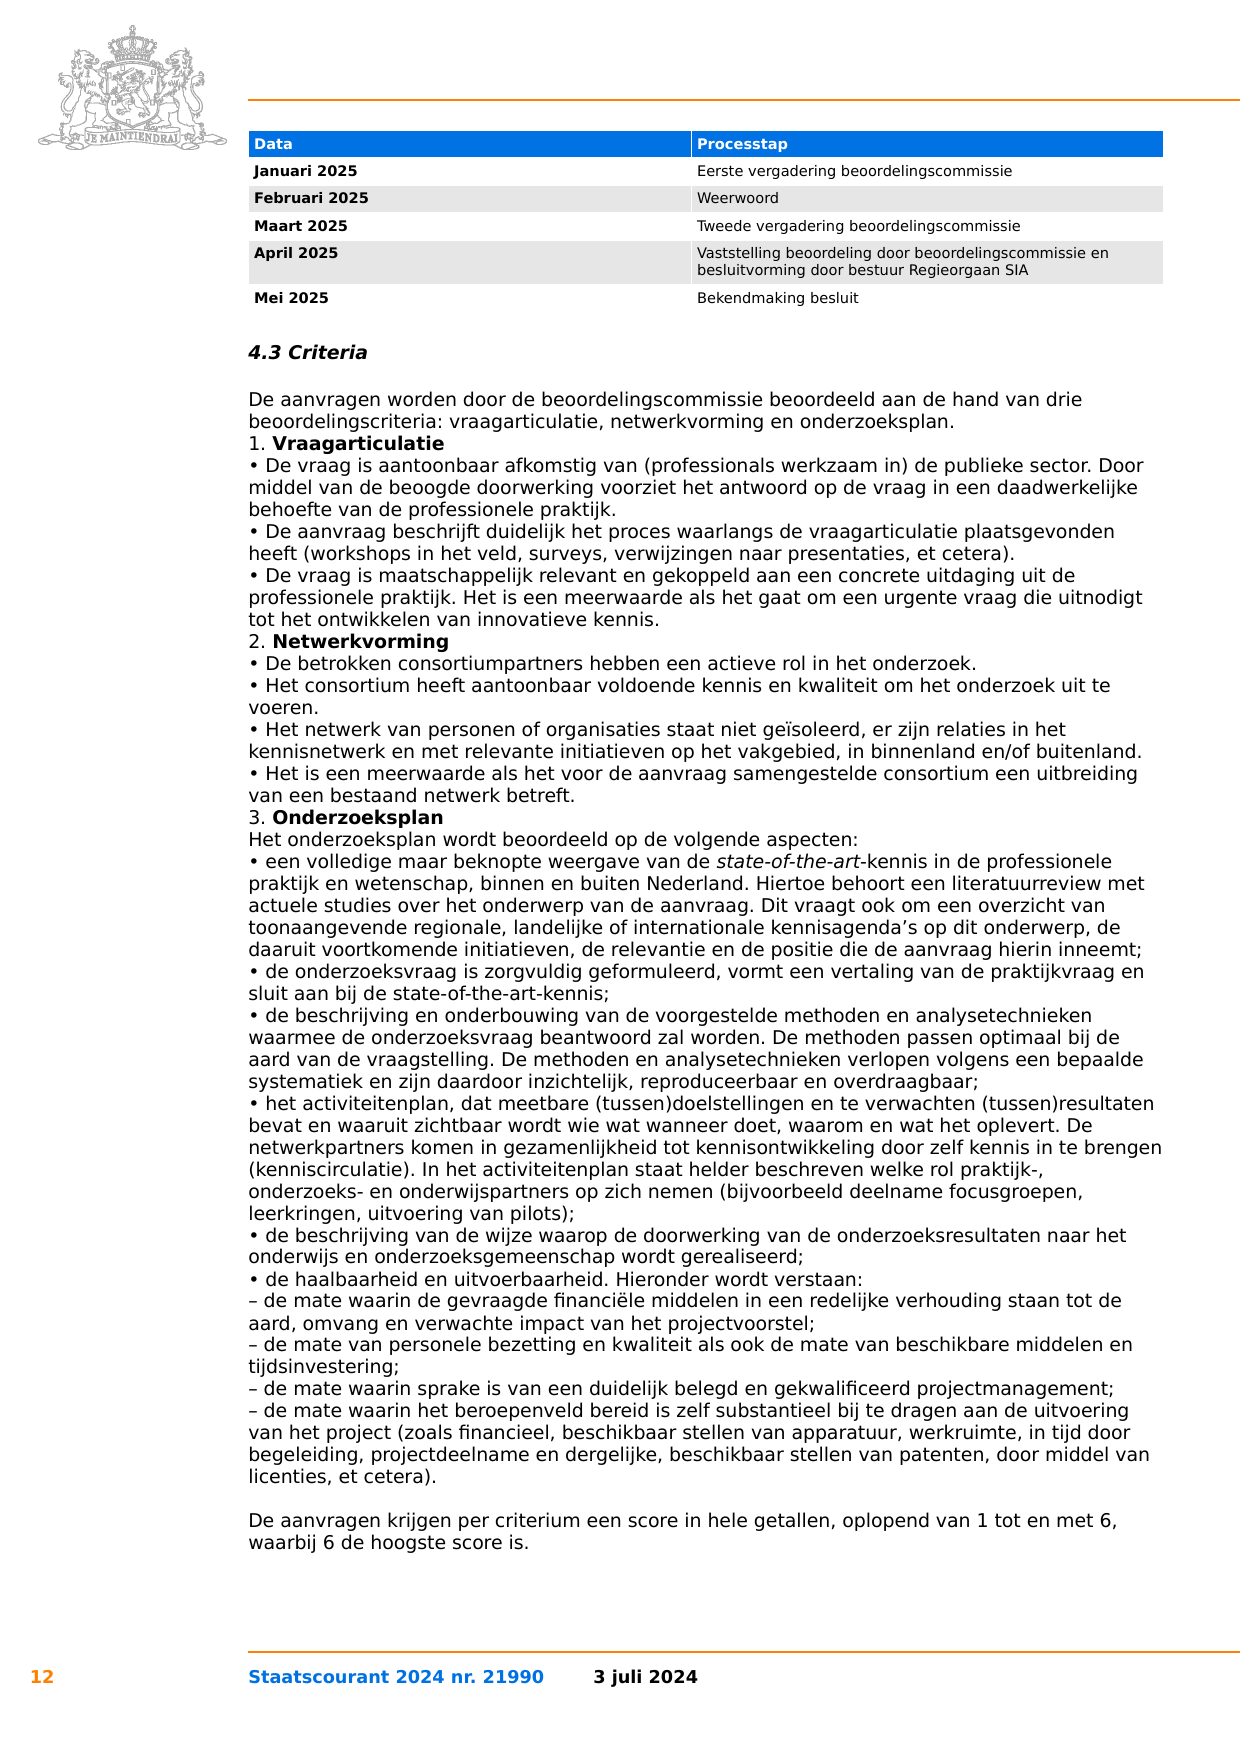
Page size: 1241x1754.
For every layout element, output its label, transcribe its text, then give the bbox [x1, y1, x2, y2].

text • De vraag is maatschappelijk relevant en gekoppeld aan een concrete uitdaging uit de professionele praktijk. Het is een meerwaarde als het gaat om een urgente vraag die uitnodigt tot het ontwikkelen van innovatieve kennis. [248, 565, 1163, 631]
subtitle 4.3 Criteria [248, 342, 1163, 364]
text 2. Netwerkvorming [248, 631, 1163, 653]
text • Het consortium heeft aantoonbaar voldoende kennis en kwaliteit om het onderzoek uit te voeren. [248, 675, 1163, 719]
text • de onderzoeksvraag is zorgvuldig geformuleerd, vormt een vertaling van de praktijkvraag en sluit aan bij de state-of-the-art-kennis; [248, 961, 1163, 1005]
text • de beschrijving en onderbouwing van de voorgestelde methoden en analysetechnieken waarmee de onderzoeksvraag beantwoord zal worden. De methoden passen optimaal bij de aard van de vraagstelling. De methoden en analysetechnieken verlopen volgens een bepaalde systematiek en zijn daardoor inzichtelijk, reproduceerbaar en overdraagbaar; [248, 1005, 1163, 1093]
table_header Processtap [692, 131, 1163, 157]
text • de beschrijving van de wijze waarop de doorwerking van de onderzoeksresultaten naar het onderwijs en onderzoeksgemeenschap wordt gerealiseerd; [248, 1224, 1163, 1268]
picture [38, 25, 227, 150]
table_cell Bekendmaking besluit [692, 285, 1163, 311]
text – de mate waarin sprake is van een duidelijk belegd en gekwalificeerd projectmanagement; [248, 1378, 1163, 1400]
text – de mate van personele bezetting en kwaliteit als ook de mate van beschikbare middelen en tijdsinvestering; [248, 1334, 1163, 1378]
table_cell Weerwoord [692, 186, 1163, 212]
text • een volledige maar beknopte weergave van de state-of-the-art-kennis in de professionele praktijk en wetenschap, binnen en buiten Nederland. Hiertoe behoort een literatuurreview met actuele studies over het onderwerp van de aanvraag. Dit vraagt ook om een overzicht van toonaangevende regionale, landelijke of internationale kennisagenda’s op dit onderwerp, de daaruit voortkomende initiatieven, de relevantie en de positie die de aanvraag hierin inneemt; [248, 851, 1163, 961]
table_cell April 2025 [249, 241, 691, 284]
text 1. Vraagarticulatie [248, 433, 1163, 455]
text • het activiteitenplan, dat meetbare (tussen)doelstellingen en te verwachten (tussen)resultaten bevat en waaruit zichtbaar wordt wie wat wanneer doet, waarom en wat het oplevert. De netwerkpartners komen in gezamenlijkheid tot kennisontwikkeling door zelf kennis in te brengen (kenniscirculatie). In het activiteitenplan staat helder beschreven welke rol praktijk-, onderzoeks- en onderwijspartners op zich nemen (bijvoorbeeld deelname focusgroepen, leerkringen, uitvoering van pilots); [248, 1093, 1163, 1224]
table_cell Maart 2025 [249, 213, 691, 239]
text • de haalbaarheid en uitvoerbaarheid. Hieronder wordt verstaan: [248, 1268, 1163, 1290]
text – de mate waarin de gevraagde financiële middelen in een redelijke verhouding staan tot de aard, omvang en verwachte impact van het projectvoorstel; [248, 1290, 1163, 1334]
text Het onderzoeksplan wordt beoordeeld op de volgende aspecten: [248, 829, 1163, 851]
text • Het netwerk van personen of organisaties staat niet geïsoleerd, er zijn relaties in het kennisnetwerk en met relevante initiatieven op het vakgebied, in binnenland en/of buitenland. [248, 719, 1163, 763]
text De aanvragen worden door de beoordelingscommissie beoordeeld aan de hand van drie beoordelingscriteria: vraagarticulatie, netwerkvorming en onderzoeksplan. [248, 389, 1163, 433]
table_cell Eerste vergadering beoordelingscommissie [692, 158, 1163, 185]
text De aanvragen krijgen per criterium een score in hele getallen, oplopend van 1 tot en met 6, waarbij 6 de hoogste score is. [248, 1510, 1163, 1554]
text • De vraag is aantoonbaar afkomstig van (professionals werkzaam in) de publieke sector. Door middel van de beoogde doorwerking voorziet het antwoord op de vraag in een daadwerkelijke behoefte van de professionele praktijk. [248, 455, 1163, 521]
table_header Data [249, 131, 691, 157]
table_cell Mei 2025 [249, 285, 691, 311]
text • De aanvraag beschrijft duidelijk het proces waarlangs de vraagarticulatie plaatsgevonden heeft (workshops in het veld, surveys, verwijzingen naar presentaties, et cetera). [248, 521, 1163, 565]
table_cell Vaststelling beoordeling door beoordelingscommissie en besluitvorming door bestuur Regieorgaan SIA [692, 241, 1163, 284]
text • Het is een meerwaarde als het voor de aanvraag samengestelde consortium een uitbreiding van een bestaand netwerk betreft. [248, 763, 1163, 807]
table_cell Februari 2025 [249, 186, 691, 212]
text – de mate waarin het beroepenveld bereid is zelf substantieel bij te dragen aan de uitvoering van het project (zoals financieel, beschikbaar stellen van apparatuur, werkruimte, in tijd door begeleiding, projectdeelname en dergelijke, beschikbaar stellen van patenten, door middel van licenties, et cetera). [248, 1400, 1163, 1488]
text 3. Onderzoeksplan [248, 807, 1163, 829]
table_cell Januari 2025 [249, 158, 691, 185]
text • De betrokken consortiumpartners hebben een actieve rol in het onderzoek. [248, 653, 1163, 675]
table_cell Tweede vergadering beoordelingscommissie [692, 213, 1163, 239]
